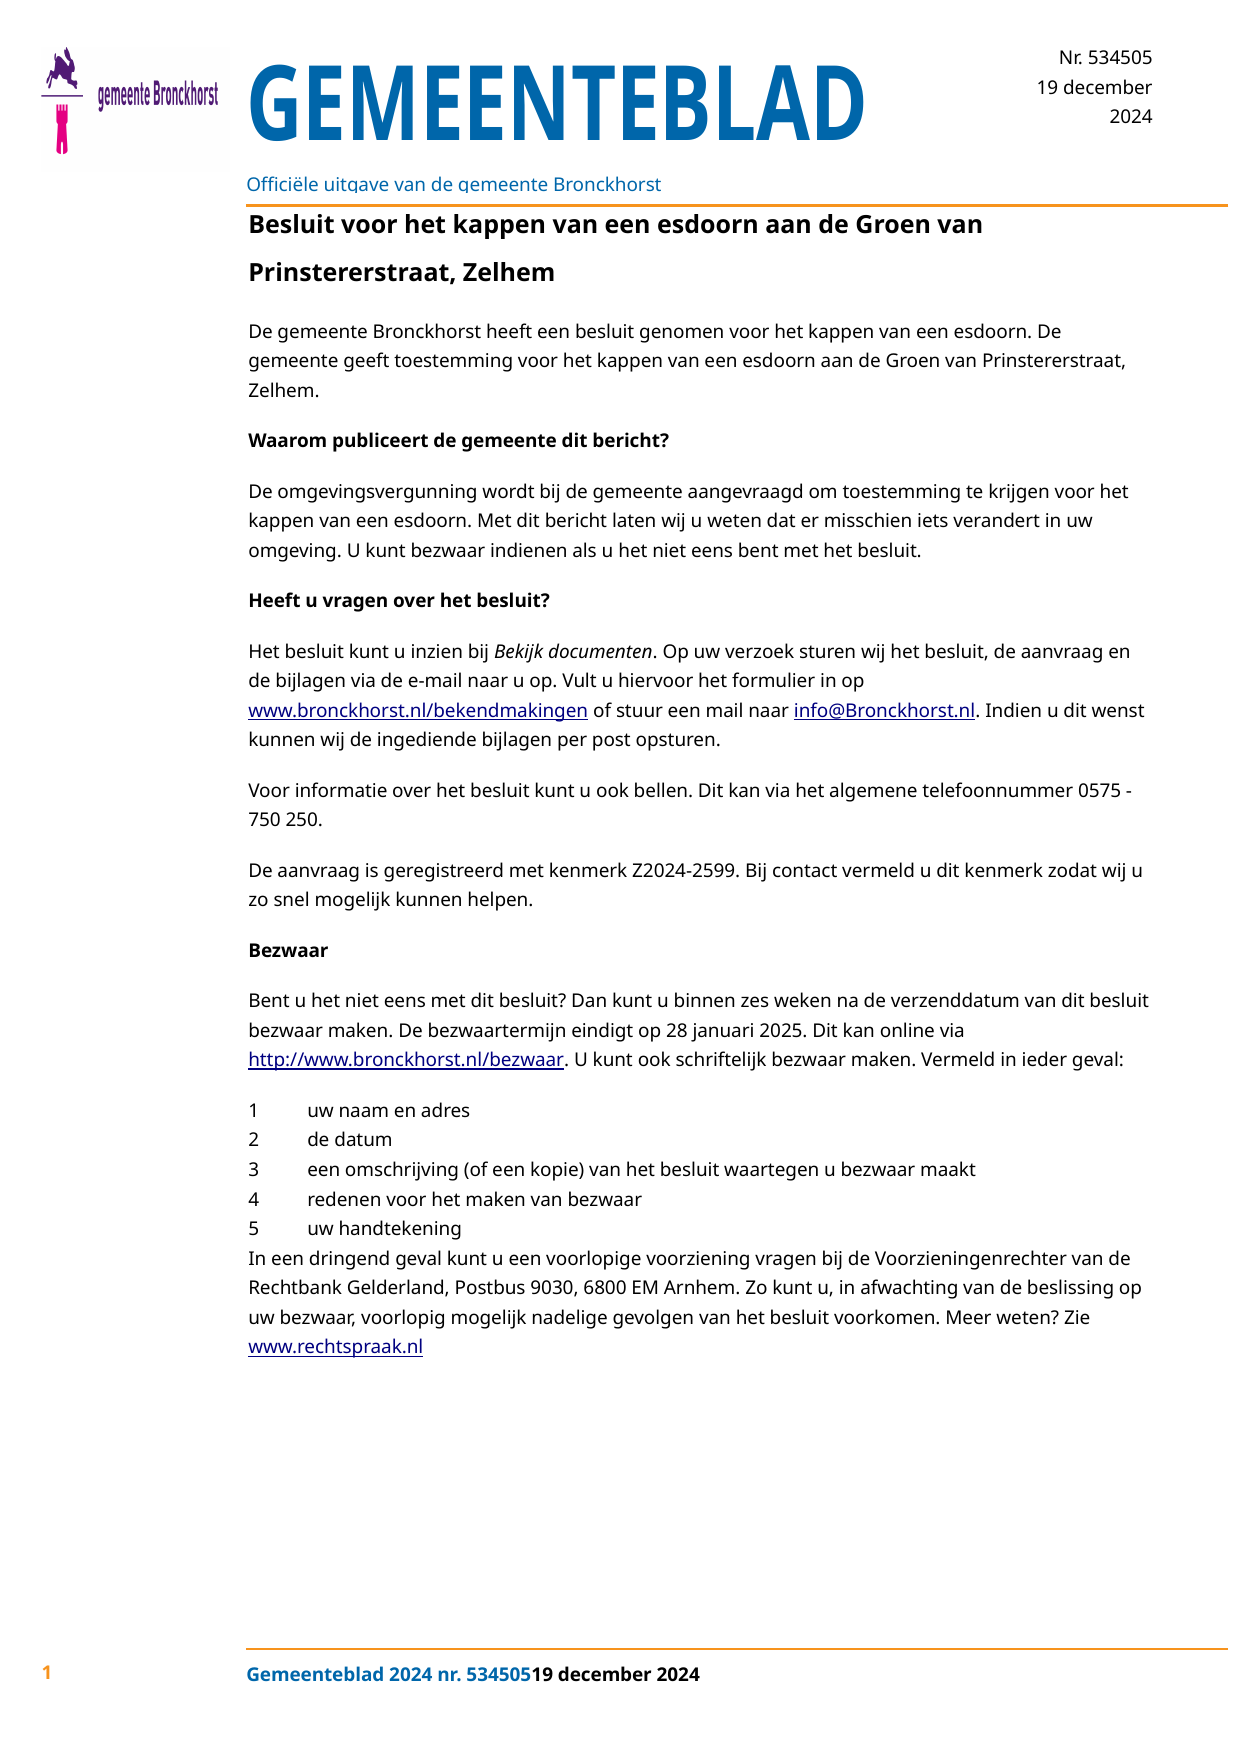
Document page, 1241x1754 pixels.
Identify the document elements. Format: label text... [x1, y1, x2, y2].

text De gemeente Bronckhorst heeft een besluit genomen voor het kappen van een esdoorn. De gemeente geeft toestemming voor het kappen van een esdoorn aan de Groen van Prinstererstraat, Zelhem. [248, 318, 1152, 403]
text Het besluit kunt u inzien bij Bekijk documenten. Op uw verzoek sturen wij het besluit, de aanvraag en de bijlagen via de e-mail naar u op. Vult u hiervoor het formulier in op www.bronckhorst.nl/bekendmakingen of stuur een mail naar info@Bronckhorst.nl. Indien u dit wenst kunnen wij de ingediende bijlagen per post opsturen. [248, 638, 1152, 752]
text Waarom publiceert de gemeente dit bericht? [248, 427, 1152, 453]
text De aanvraag is geregistreerd met kenmerk Z2024-2599. Bij contact vermeld u dit kenmerk zodat wij u zo snel mogelijk kunnen helpen. [248, 857, 1152, 912]
text Voor informatie over het besluit kunt u ook bellen. Dit kan via het algemene telefoonnummer 0575 - 750 250. [248, 777, 1152, 832]
text Bezwaar [248, 937, 1152, 963]
text Bent u het niet eens met dit besluit? Dan kunt u binnen zes weken na de verzenddatum van dit besluit bezwaar maken. De bezwaartermijn eindigt op 28 januari 2025. Dit kan online via http://www.bronckhorst.nl/bezwaar. U kunt ook schriftelijk bezwaar maken. Vermeld in ieder geval: [248, 987, 1152, 1072]
list de datum [248, 1127, 1152, 1152]
list redenen voor het maken van bezwaar [248, 1186, 1152, 1212]
list uw handtekening [248, 1215, 1152, 1241]
list uw naam en adres [248, 1097, 1152, 1123]
picture [41, 47, 231, 172]
list een omschrijving (of een kopie) van het besluit waartegen u bezwaar maakt [248, 1156, 1152, 1182]
text Besluit voor het kappen van een esdoorn aan de Groen van Prinstererstraat, Zelhem [248, 207, 1152, 288]
text Heeft u vragen over het besluit? [248, 587, 1152, 613]
text In een dringend geval kunt u een voorlopige voorziening vragen bij de Voorzieningenrechter van de Rechtbank Gelderland, Postbus 9030, 6800 EM Arnhem. Zo kunt u, in afwachting van de beslissing op uw bezwaar, voorlopig mogelijk nadelige gevolgen van het besluit voorkomen. Meer weten? Zie www.rechtspraak.nl [248, 1245, 1152, 1359]
text De omgevingsvergunning wordt bij de gemeente aangevraagd om toestemming te krijgen voor het kappen van een esdoorn. Met dit bericht laten wij u weten dat er misschien iets verandert in uw omgeving. U kunt bezwaar indienen als u het niet eens bent met het besluit. [248, 478, 1152, 563]
